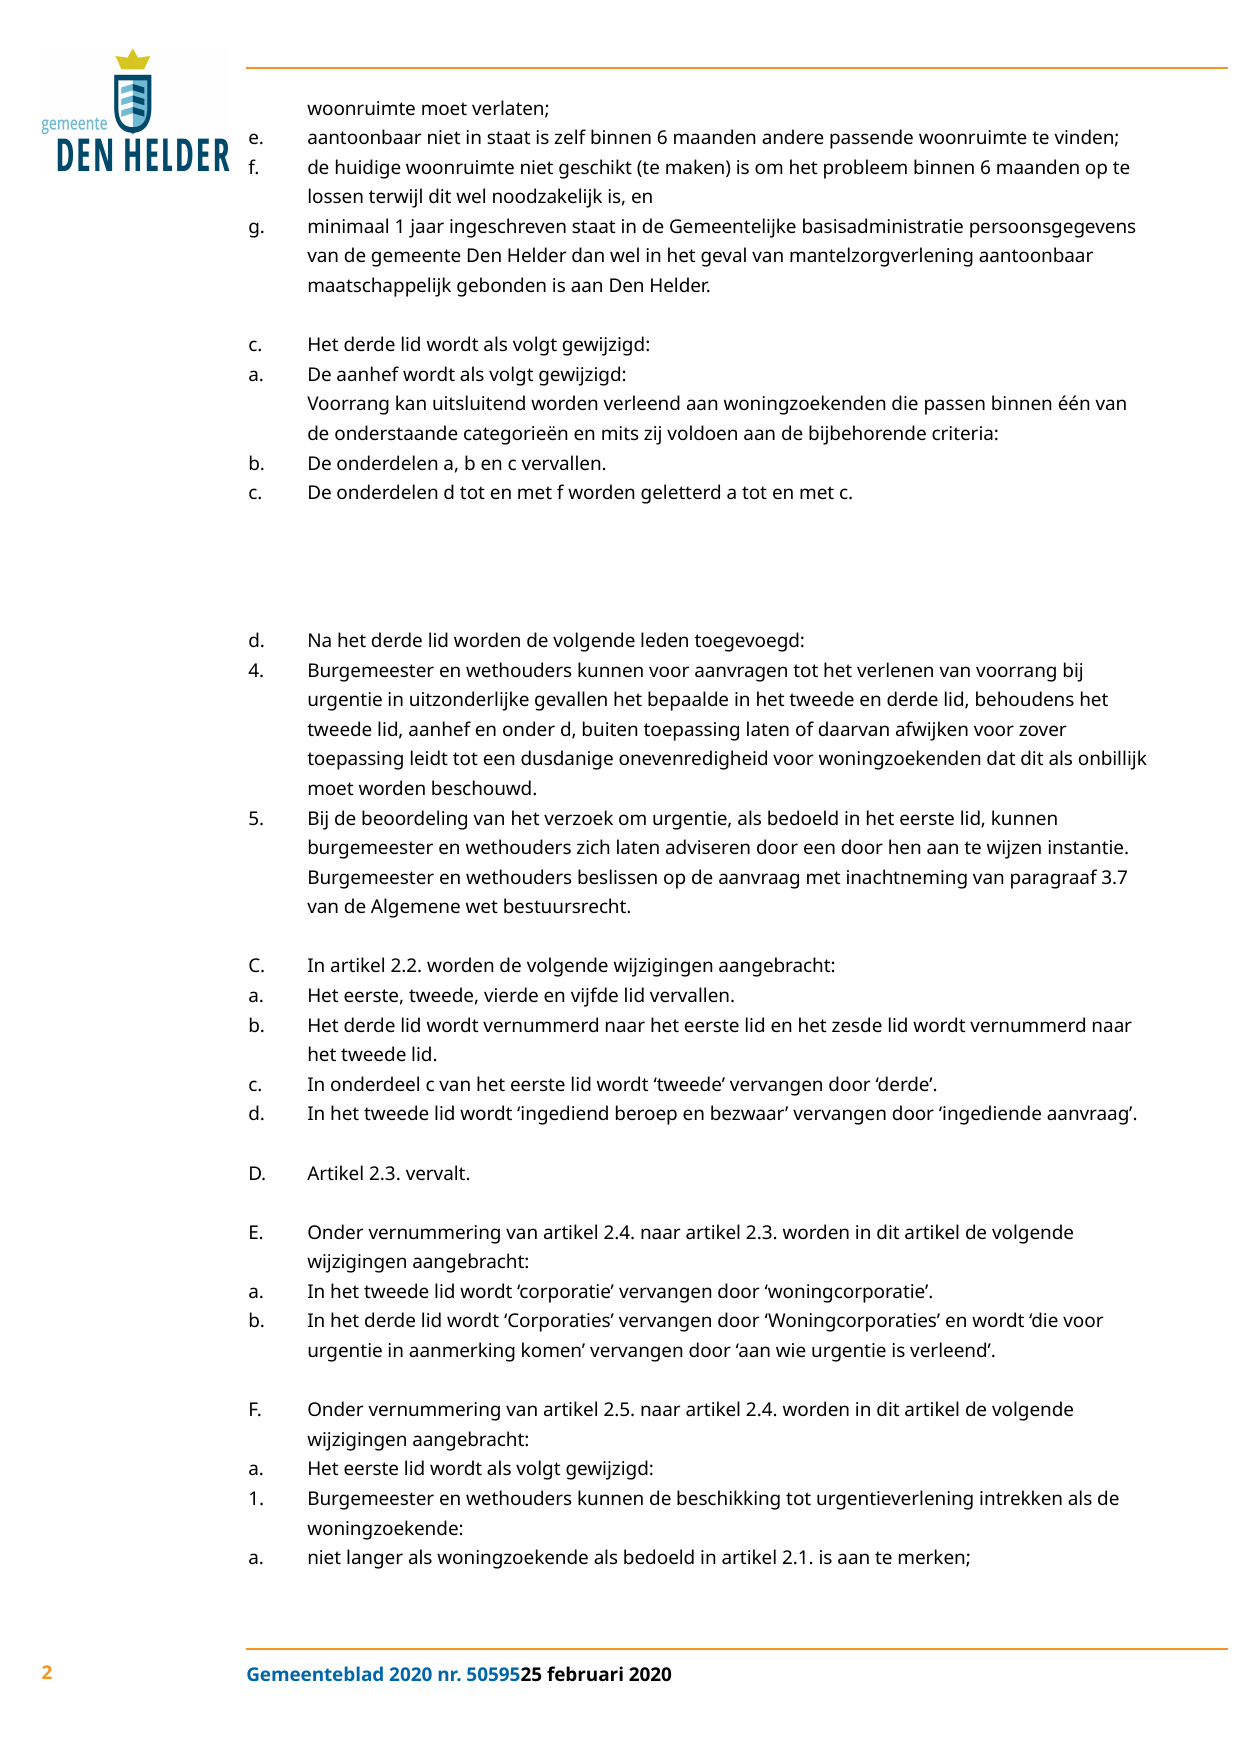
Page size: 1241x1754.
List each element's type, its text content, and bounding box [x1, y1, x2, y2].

picture [220, 160, 224, 172]
list De aanhef wordt als volgt gewijzigd: [248, 361, 1152, 387]
list Het derde lid wordt als volgt gewijzigd: [248, 331, 1152, 357]
list In het tweede lid wordt ‘corporatie’ vervangen door ‘woningcorporatie’. [248, 1278, 1152, 1304]
list Burgemeester en wethouders kunnen de beschikking tot urgentieverlening intrekken als de woningzoekende: [248, 1485, 1152, 1541]
list Het derde lid wordt vernummerd naar het eerste lid en het zesde lid wordt vernummerd naar het tweede lid. [248, 1012, 1152, 1067]
list de huidige woonruimte niet geschikt (te maken) is om het probleem binnen 6 maanden op te lossen terwijl dit wel noodzakelijk is, en [248, 154, 1152, 209]
list Bij de beoordeling van het verzoek om urgentie, als bedoeld in het eerste lid, kunnen burgemeester en wethouders zich laten adviseren door een door hen aan te wijzen instantie. [248, 805, 1152, 860]
list niet langer als woningzoekende als bedoeld in artikel 2.1. is aan te merken; [248, 1544, 1152, 1570]
list Het eerste, tweede, vierde en vijfde lid vervallen. [248, 982, 1152, 1008]
list De onderdelen d tot en met f worden geletterd a tot en met c. [248, 479, 1152, 505]
list Na het derde lid worden de volgende leden toegevoegd: [248, 627, 1152, 653]
list Burgemeester en wethouders kunnen voor aanvragen tot het verlenen van voorrang bij urgentie in uitzonderlijke gevallen het bepaalde in het tweede en derde lid, behoudens het tweede lid, aanhef en onder d, buiten toepassing laten of daarvan afwijken voor zover toepassing leidt tot een dusdanige onevenredigheid voor woningzoekenden dat dit als onbillijk moet worden beschouwd. [248, 657, 1152, 801]
picture [182, 144, 187, 165]
list Onder vernummering van artikel 2.5. naar artikel 2.4. worden in dit artikel de volgende wijzigingen aangebracht: [248, 1396, 1152, 1452]
picture [100, 154, 106, 172]
list Voorrang kan uitsluitend worden verleend aan woningzoekenden die passen binnen één van de onderstaande categorieën en mits zij voldoen aan de bijbehorende criteria: [248, 391, 1152, 446]
list woonruimte moet verlaten; [248, 95, 1152, 121]
picture [41, 47, 231, 172]
list In artikel 2.2. worden de volgende wijzigingen aangebracht: [248, 953, 1152, 978]
list In het tweede lid wordt ‘ingediend beroep en bezwaar’ vervangen door ‘ingediende aanvraag’. [248, 1101, 1152, 1126]
list In het derde lid wordt ‘Corporaties’ vervangen door ‘Woningcorporaties’ en wordt ‘die voor urgentie in aanmerking komen’ vervangen door ‘aan wie urgentie is verleend’. [248, 1308, 1152, 1363]
picture [63, 144, 68, 165]
list Burgemeester en wethouders beslissen op de aanvraag met inachtneming van paragraaf 3.7 van de Algemene wet bestuursrecht. [248, 864, 1152, 919]
list Onder vernummering van artikel 2.4. naar artikel 2.3. worden in dit artikel de volgende wijzigingen aangebracht: [248, 1219, 1152, 1274]
list Artikel 2.3. vervalt. [248, 1160, 1152, 1186]
list In onderdeel c van het eerste lid wordt ‘tweede’ vervangen door ‘derde’. [248, 1071, 1152, 1097]
list De onderdelen a, b en c vervallen. [248, 450, 1152, 476]
list Het eerste lid wordt als volgt gewijzigd: [248, 1456, 1152, 1481]
list aantoonbaar niet in staat is zelf binnen 6 maanden andere passende woonruimte te vinden; [248, 124, 1152, 150]
list minimaal 1 jaar ingeschreven staat in de Gemeentelijke basisadministratie persoonsgegevens van de gemeente Den Helder dan wel in het geval van mantelzorgverlening aantoonbaar maatschappelijk gebonden is aan Den Helder. [248, 213, 1152, 298]
picture [130, 157, 135, 172]
